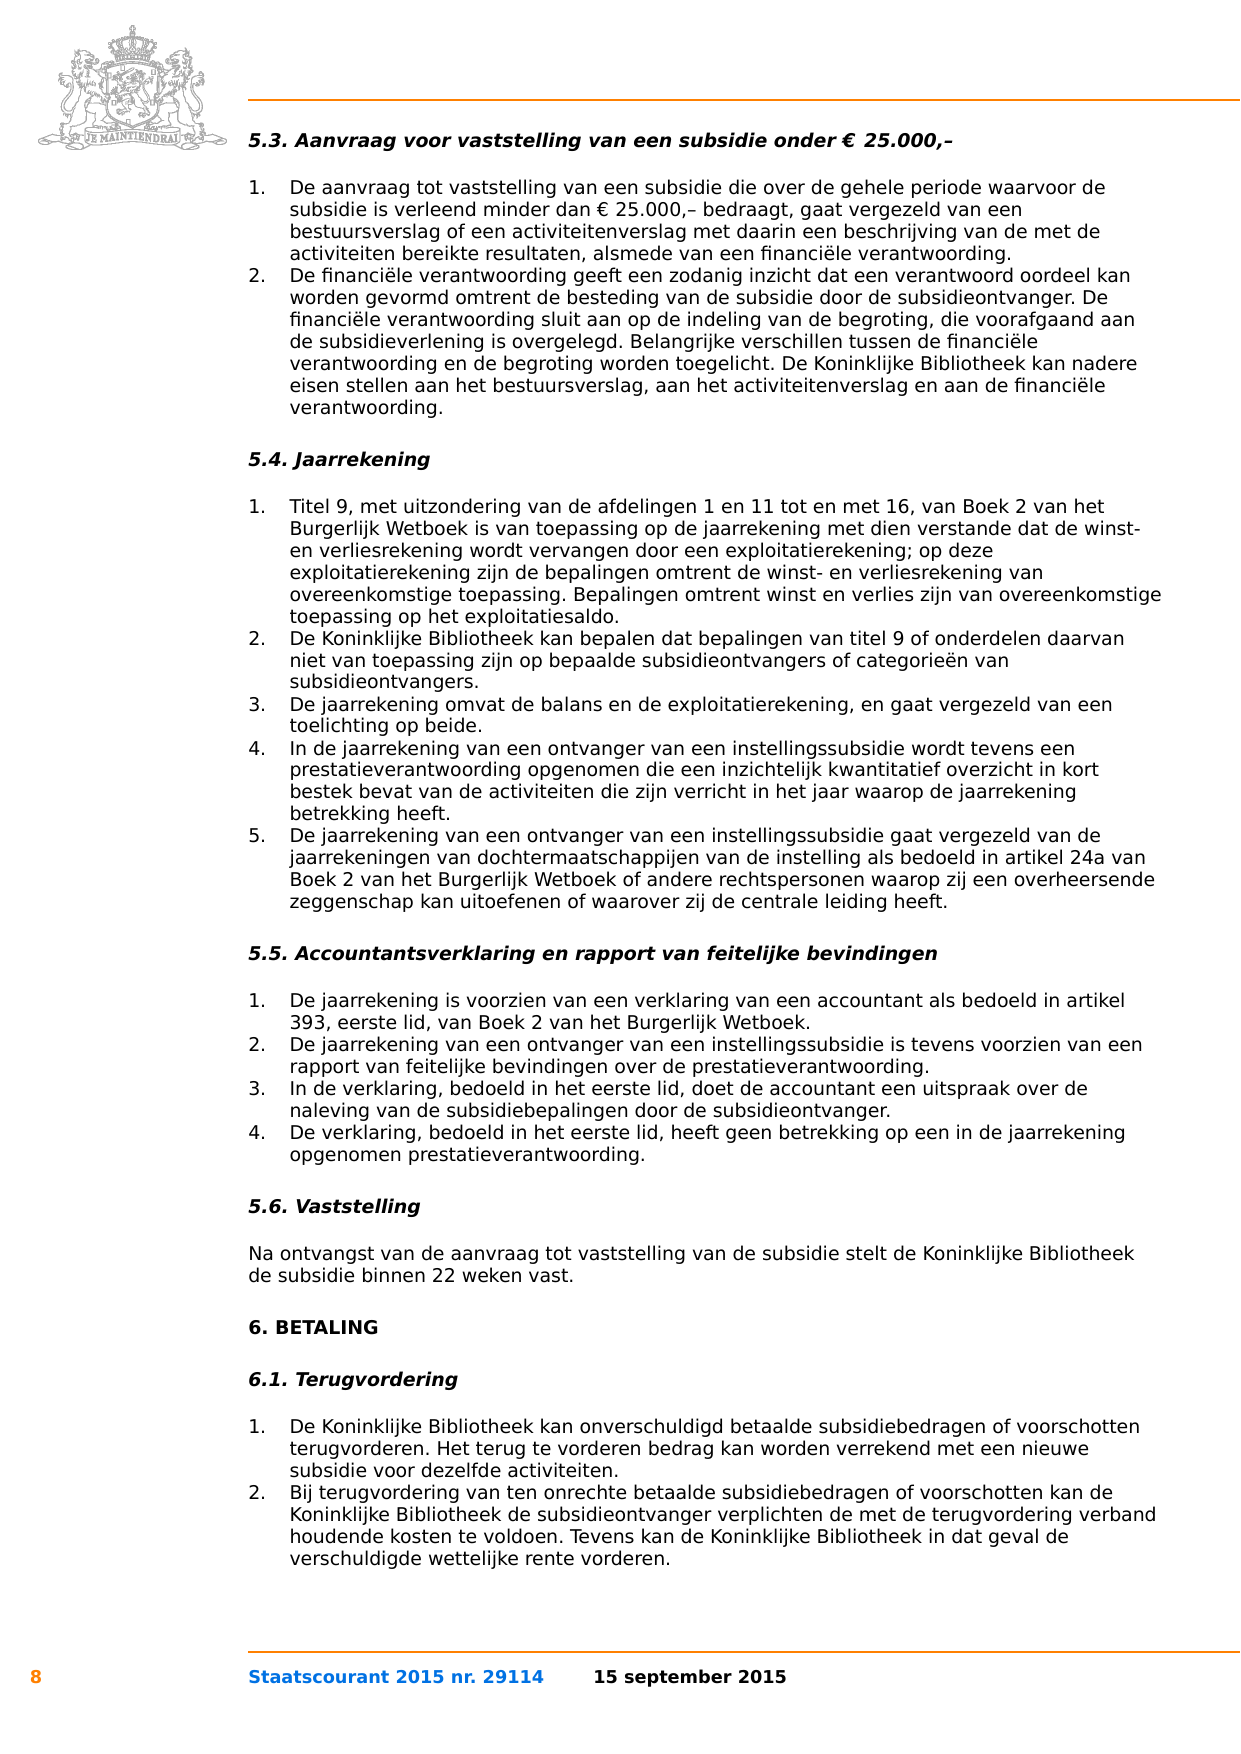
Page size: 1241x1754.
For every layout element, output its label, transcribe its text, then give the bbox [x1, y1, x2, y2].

subtitle 6.1. Terugvordering [248, 1369, 1163, 1391]
subtitle 5.3. Aanvraag voor vaststelling van een subsidie onder € 25.000,– [248, 130, 1163, 152]
subtitle 5.4. Jaarrekening [248, 449, 1163, 471]
text 1. Titel 9, met uitzondering van de afdelingen 1 en 11 tot en met 16, van Boek 2 van het Burgerlijk Wetboek is van toepassing op de jaarrekening met dien verstande dat de winst- en verliesrekening wordt vervangen door een exploitatierekening; op deze exploitatierekening zijn de bepalingen omtrent de winst- en verliesrekening van overeenkomstige toepassing. Bepalingen omtrent winst en verlies zijn van overeenkomstige toepassing op het exploitatiesaldo. [248, 496, 1163, 627]
text 2. De financiële verantwoording geeft een zodanig inzicht dat een verantwoord oordeel kan worden gevormd omtrent de besteding van de subsidie door de subsidieontvanger. De financiële verantwoording sluit aan op de indeling van de begroting, die voorafgaand aan de subsidieverlening is overgelegd. Belangrijke verschillen tussen de financiële verantwoording en de begroting worden toegelicht. De Koninklijke Bibliotheek kan nadere eisen stellen aan het bestuursverslag, aan het activiteitenverslag en aan de financiële verantwoording. [248, 265, 1163, 419]
text Na ontvangst van de aanvraag tot vaststelling van de subsidie stelt de Koninklijke Bibliotheek de subsidie binnen 22 weken vast. [248, 1243, 1163, 1287]
text 1. De Koninklijke Bibliotheek kan onverschuldigd betaalde subsidiebedragen of voorschotten terugvorderen. Het terug te vorderen bedrag kan worden verrekend met een nieuwe subsidie voor dezelfde activiteiten. [248, 1416, 1163, 1482]
text 5. De jaarrekening van een ontvanger van een instellingssubsidie gaat vergezeld van de jaarrekeningen van dochtermaatschappijen van de instelling als bedoeld in artikel 24a van Boek 2 van het Burgerlijk Wetboek of andere rechtspersonen waarop zij een overheersende zeggenschap kan uitoefenen of waarover zij de centrale leiding heeft. [248, 825, 1163, 913]
subtitle 5.5. Accountantsverklaring en rapport van feitelijke bevindingen [248, 943, 1163, 965]
picture [38, 25, 227, 150]
subtitle 6. BETALING [248, 1317, 1163, 1339]
text 1. De jaarrekening is voorzien van een verklaring van een accountant als bedoeld in artikel 393, eerste lid, van Boek 2 van het Burgerlijk Wetboek. [248, 990, 1163, 1034]
text 2. Bij terugvordering van ten onrechte betaalde subsidiebedragen of voorschotten kan de Koninklijke Bibliotheek de subsidieontvanger verplichten de met de terugvordering verband houdende kosten te voldoen. Tevens kan de Koninklijke Bibliotheek in dat geval de verschuldigde wettelijke rente vorderen. [248, 1482, 1163, 1570]
text 1. De aanvraag tot vaststelling van een subsidie die over de gehele periode waarvoor de subsidie is verleend minder dan € 25.000,– bedraagt, gaat vergezeld van een bestuursverslag of een activiteitenverslag met daarin een beschrijving van de met de activiteiten bereikte resultaten, alsmede van een financiële verantwoording. [248, 177, 1163, 265]
text 3. In de verklaring, bedoeld in het eerste lid, doet de accountant een uitspraak over de naleving van de subsidiebepalingen door de subsidieontvanger. [248, 1078, 1163, 1122]
text 2. De jaarrekening van een ontvanger van een instellingssubsidie is tevens voorzien van een rapport van feitelijke bevindingen over de prestatieverantwoording. [248, 1034, 1163, 1078]
text 2. De Koninklijke Bibliotheek kan bepalen dat bepalingen van titel 9 of onderdelen daarvan niet van toepassing zijn op bepaalde subsidieontvangers of categorieën van subsidieontvangers. [248, 627, 1163, 693]
text 3. De jaarrekening omvat de balans en de exploitatierekening, en gaat vergezeld van een toelichting op beide. [248, 693, 1163, 737]
text 4. In de jaarrekening van een ontvanger van een instellingssubsidie wordt tevens een prestatieverantwoording opgenomen die een inzichtelijk kwantitatief overzicht in kort bestek bevat van de activiteiten die zijn verricht in het jaar waarop de jaarrekening betrekking heeft. [248, 737, 1163, 825]
subtitle 5.6. Vaststelling [248, 1196, 1163, 1218]
text 4. De verklaring, bedoeld in het eerste lid, heeft geen betrekking op een in de jaarrekening opgenomen prestatieverantwoording. [248, 1122, 1163, 1166]
